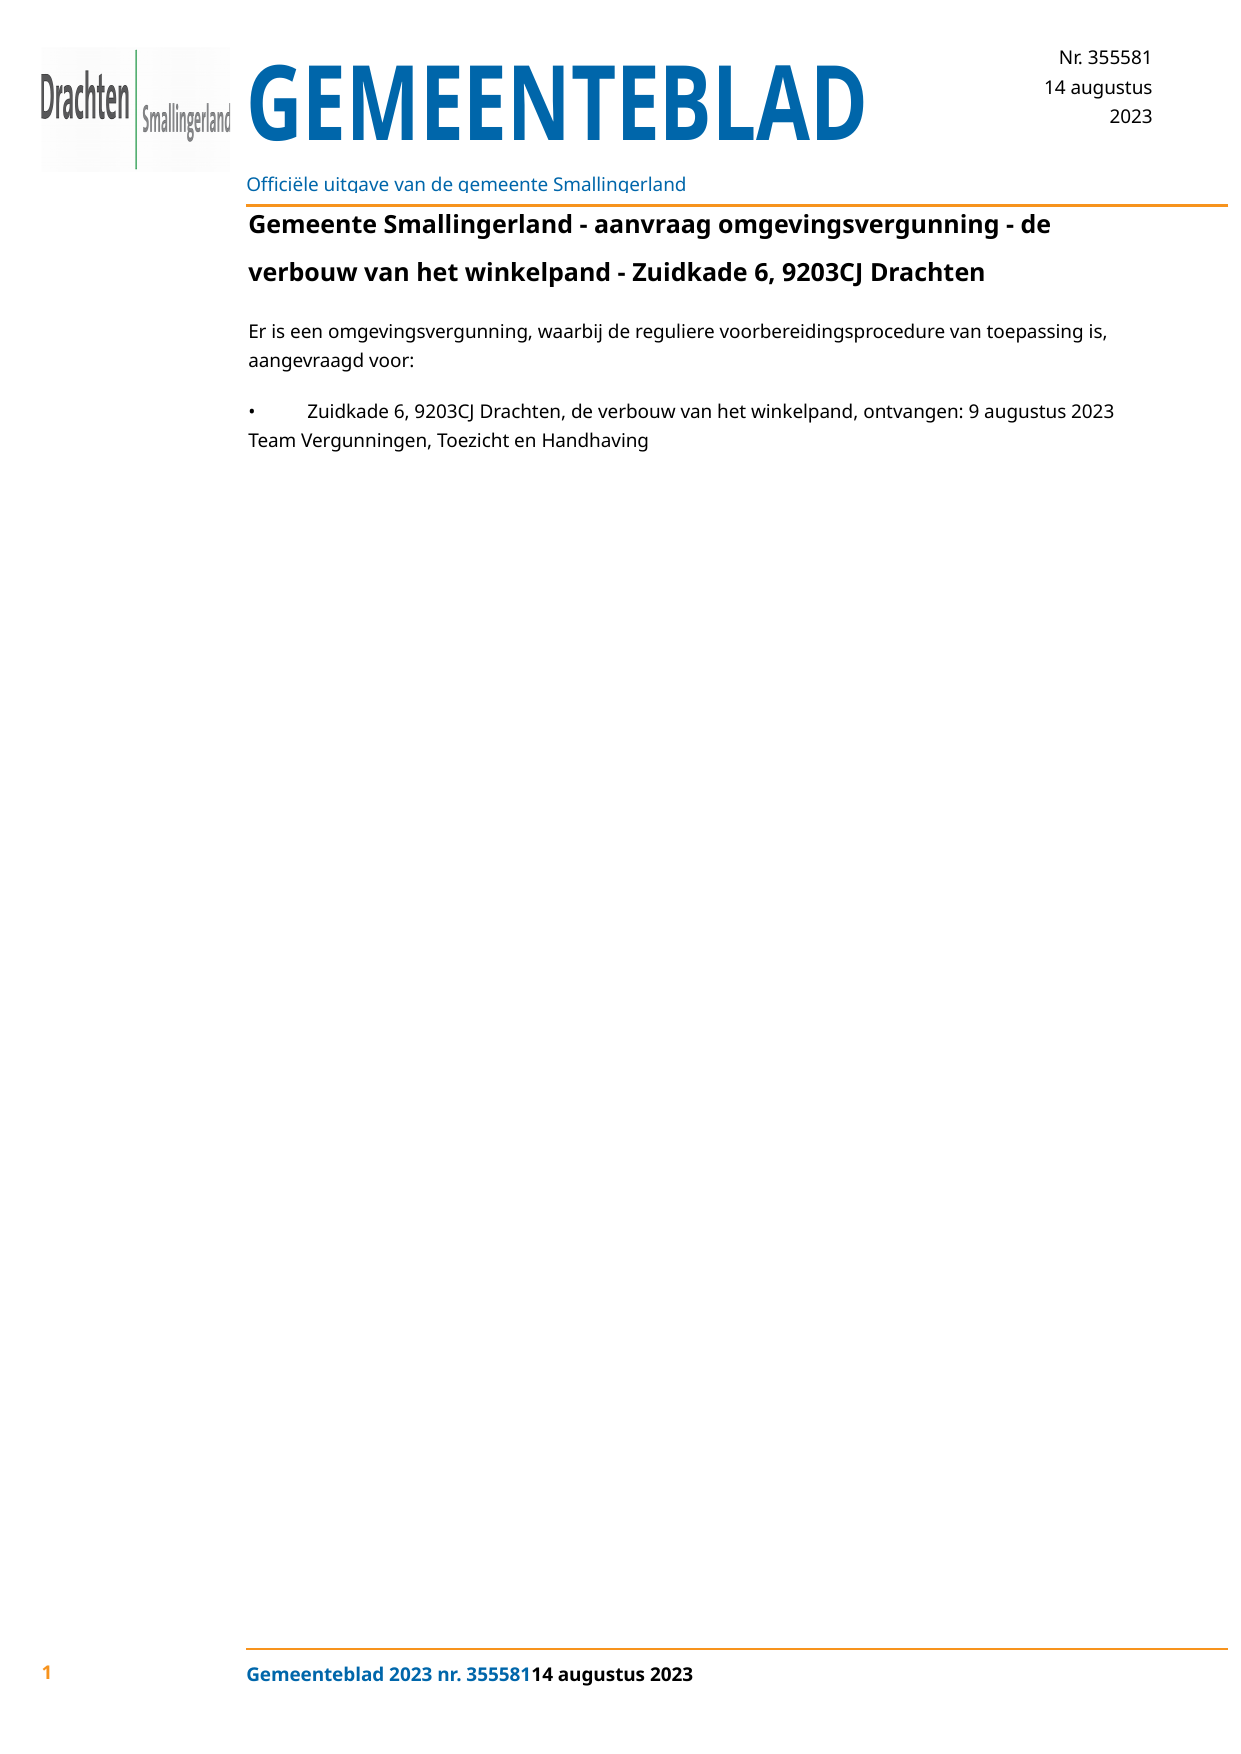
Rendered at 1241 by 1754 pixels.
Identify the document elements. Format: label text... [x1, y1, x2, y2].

text Gemeente Smallingerland - aanvraag omgevingsvergunning - de verbouw van het winkelpand - Zuidkade 6, 9203CJ Drachten [248, 207, 1152, 288]
picture [41, 47, 231, 172]
text Team Vergunningen, Toezicht en Handhaving [248, 427, 1152, 453]
list Zuidkade 6, 9203CJ Drachten, de verbouw van het winkelpand, ontvangen: 9 augustus 2023 [248, 398, 1152, 424]
text Er is een omgevingsvergunning, waarbij de reguliere voorbereidingsprocedure van toepassing is, aangevraagd voor: [248, 318, 1152, 373]
